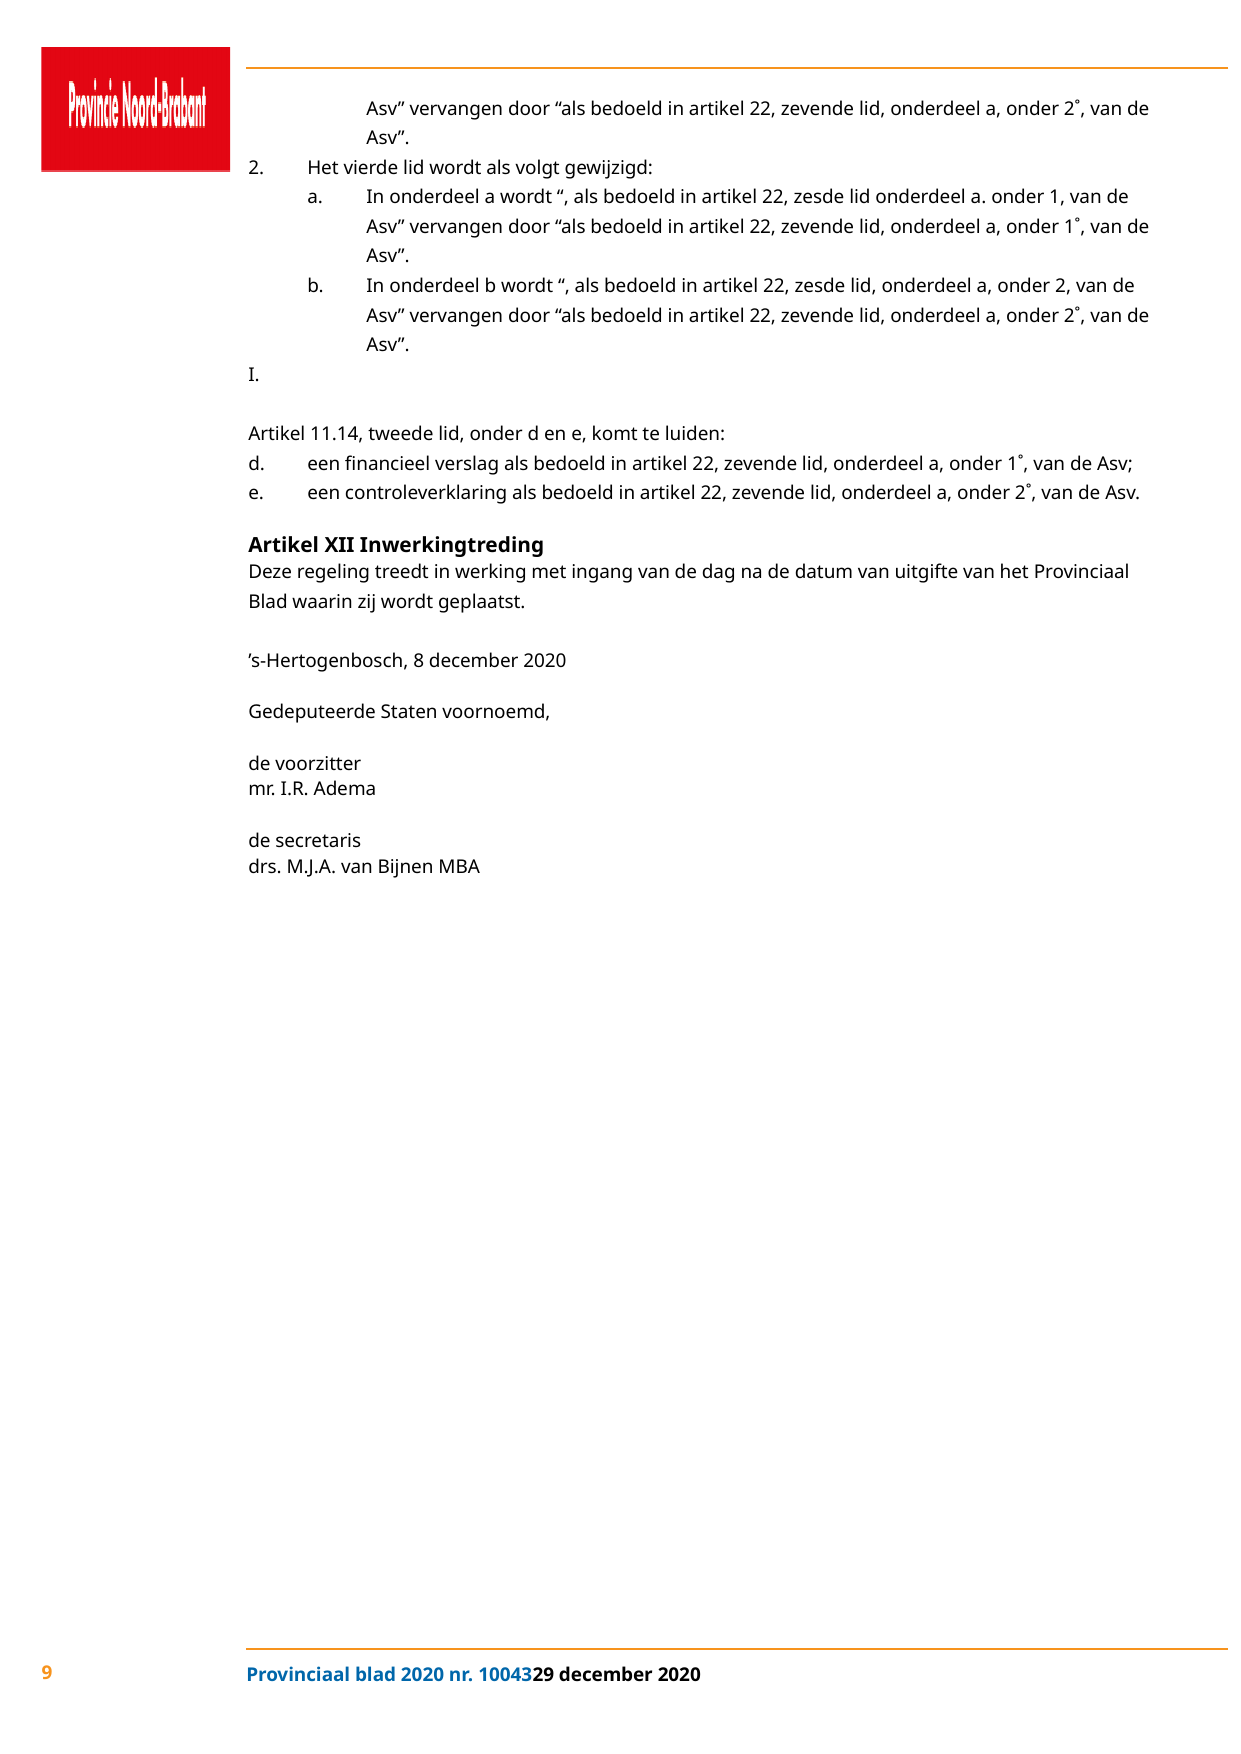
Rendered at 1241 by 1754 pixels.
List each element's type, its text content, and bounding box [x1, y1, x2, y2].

text Artikel XII Inwerkingtreding [248, 530, 1152, 558]
list Asv” vervangen door “als bedoeld in artikel 22, zevende lid, onderdeel a, onder 2˚, van de Asv”. [307, 95, 1152, 150]
text drs. M.J.A. van Bijnen MBA [248, 853, 1152, 878]
list Het vierde lid wordt als volgt gewijzigd: [248, 154, 1152, 180]
text Deze regeling treedt in werking met ingang van de dag na de datum van uitgifte van het Provinciaal Blad waarin zij wordt geplaatst. [248, 558, 1152, 613]
list In onderdeel a wordt “, als bedoeld in artikel 22, zesde lid onderdeel a. onder 1, van de Asv” vervangen door “als bedoeld in artikel 22, zevende lid, onderdeel a, onder 1˚, van de Asv”. [307, 183, 1152, 268]
list een financieel verslag als bedoeld in artikel 22, zevende lid, onderdeel a, onder 1˚, van de Asv; [248, 450, 1152, 476]
text mr. I.R. Adema [248, 776, 1152, 801]
list In onderdeel b wordt “, als bedoeld in artikel 22, zesde lid, onderdeel a, onder 2, van de Asv” vervangen door “als bedoeld in artikel 22, zevende lid, onderdeel a, onder 2˚, van de Asv”. [307, 272, 1152, 357]
text Gedeputeerde Staten voornoemd, [248, 698, 1152, 724]
text Artikel 11.14, tweede lid, onder d en e, komt te luiden: [248, 420, 1152, 446]
text de secretaris [248, 827, 1152, 853]
list een controleverklaring als bedoeld in artikel 22, zevende lid, onderdeel a, onder 2˚, van de Asv. [248, 479, 1152, 505]
text de voorzitter [248, 750, 1152, 776]
text ’s-Hertogenbosch, 8 december 2020 [248, 647, 1152, 673]
picture [41, 47, 231, 172]
text I. [248, 361, 1152, 387]
